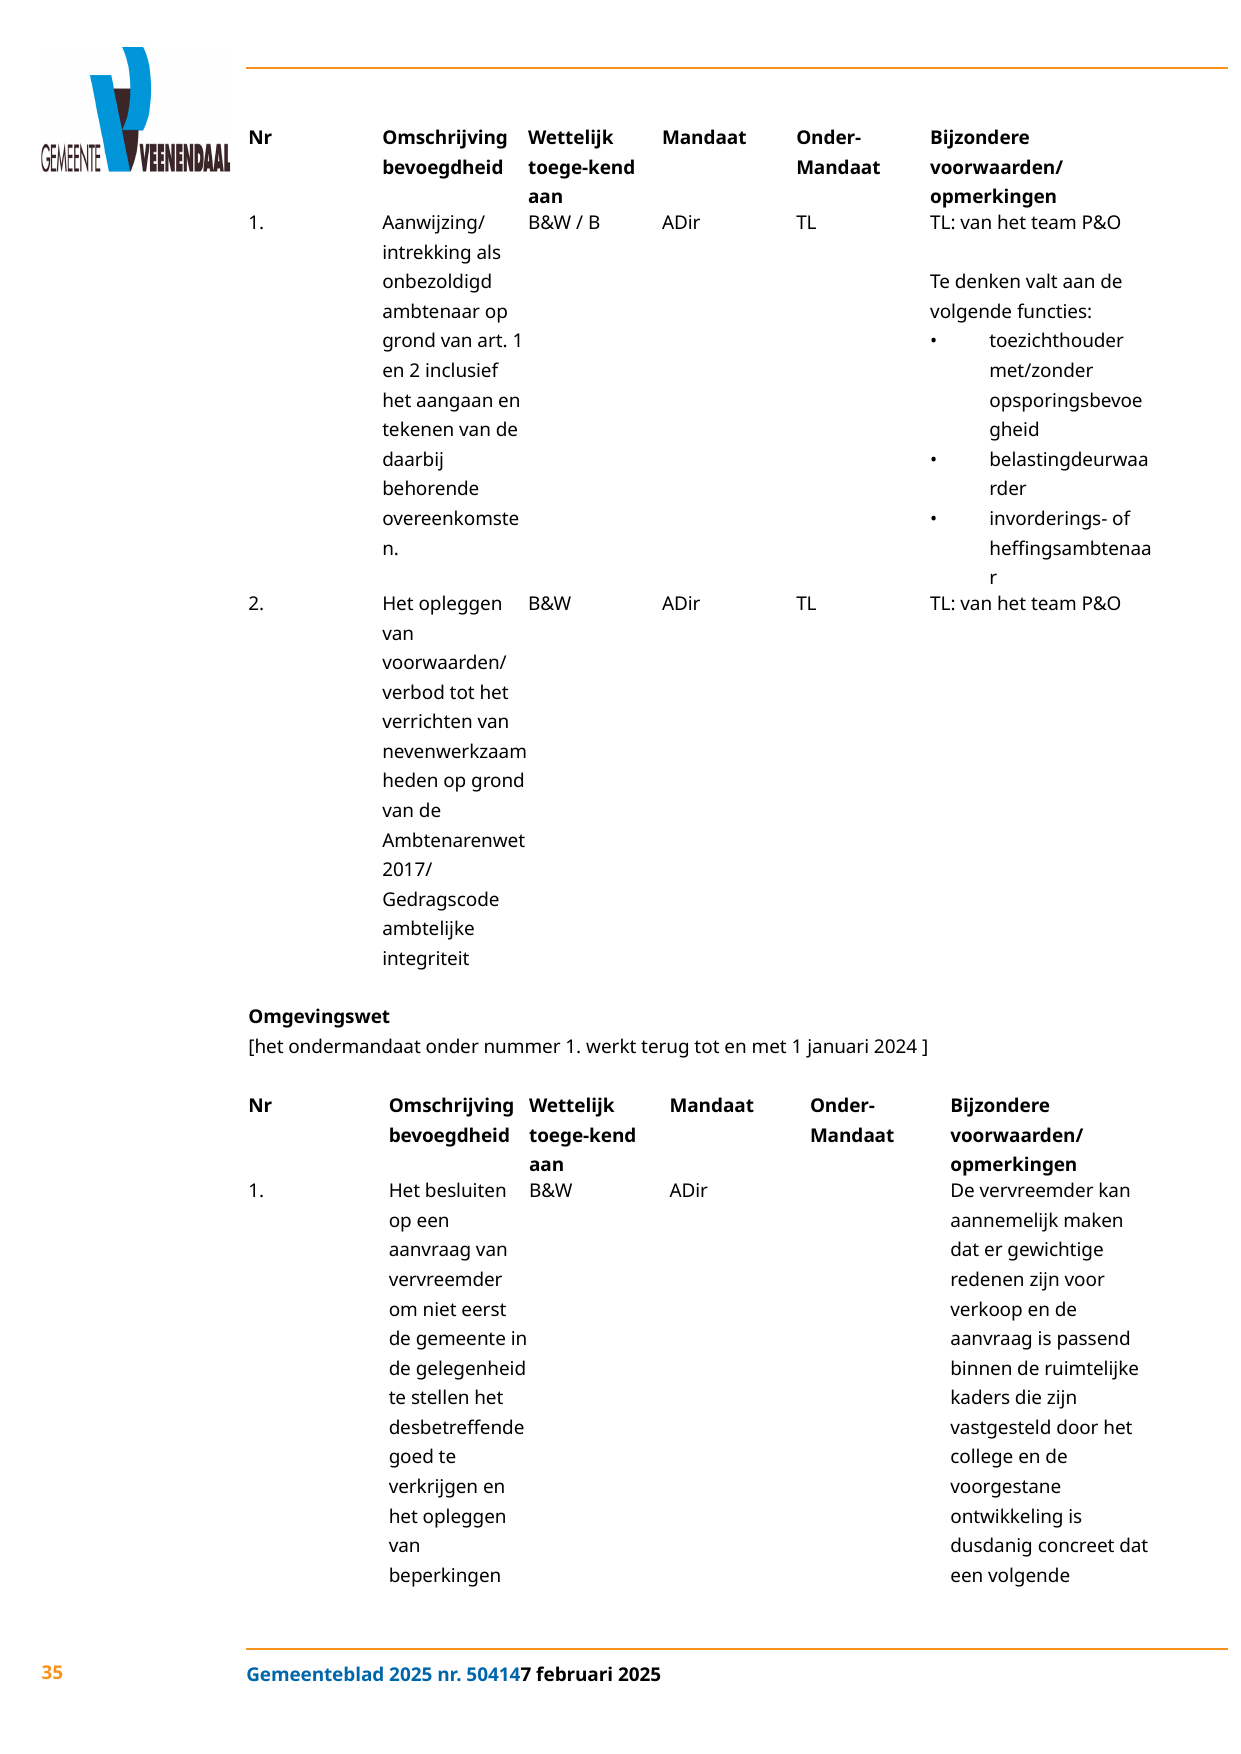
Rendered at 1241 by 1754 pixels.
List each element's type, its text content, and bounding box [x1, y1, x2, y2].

table_header Nr [248, 125, 382, 209]
table_cell TL: van het team P&O [930, 590, 1152, 971]
table_header Onder- Mandaat [810, 1093, 950, 1177]
text Omgevingswet [248, 1004, 1152, 1029]
table_cell De vervreemder kan aannemelijk maken dat er gewichtige redenen zijn voor verkoop en de aanvraag is passend binnen de ruimtelijke kaders die zijn vastgesteld door het college en de voorgestane ontwikkeling is dusdanig concreet dat een volgende [950, 1178, 1152, 1588]
table_header Omschrijving bevoegdheid [389, 1093, 529, 1177]
table_cell Aanwijzing/intrekking als onbezoldigd ambtenaar op grond van art. 1 en 2 inclusief het aangaan en tekenen van de daarbij behorende overeenkomsten. [382, 209, 528, 590]
picture [41, 47, 130, 172]
table_cell TL [796, 209, 930, 590]
table_header Bijzondere voorwaarden/ opmerkingen [950, 1093, 1152, 1177]
table_cell Het besluiten op een aanvraag van vervreemder om niet eerst de gemeente in de gelegenheid te stellen het desbetreffende goed te verkrijgen en het opleggen van beperkingen [389, 1178, 529, 1588]
table_cell ADir [662, 209, 796, 590]
table_header Wettelijk toege-kend aan [529, 1093, 669, 1177]
table_cell B&W / B [528, 209, 662, 590]
table_header Bijzondere voorwaarden/ opmerkingen [930, 125, 1152, 209]
table_cell [810, 1178, 950, 1588]
table_cell 2. [248, 590, 382, 971]
table_cell 1. [248, 1178, 388, 1588]
table_header Mandaat [669, 1093, 810, 1177]
table_cell B&W [528, 590, 662, 971]
table_cell 1. [248, 209, 382, 590]
table_header Onder- Mandaat [796, 125, 930, 209]
text [het ondermandaat onder nummer 1. werkt terug tot en met 1 januari 2024 ] [248, 1033, 1152, 1059]
table_header Omschrijving bevoegdheid [382, 125, 528, 209]
table_cell Het opleggen van voorwaarden/ verbod tot het verrichten van nevenwerkzaamheden op grond van de Ambtenarenwet 2017/ Gedragscode ambtelijke integriteit [382, 590, 528, 971]
table_header Wettelijk toege-kend aan [528, 125, 662, 209]
table_header Mandaat [662, 125, 796, 209]
picture [123, 47, 231, 172]
table_cell TL [796, 590, 930, 971]
table_cell TL: van het team P&O Te denken valt aan de volgende functies: toezichthouder met/zonder opsporingsbevoegheid belastingdeurwaarder invorderings- of heffingsambtenaar [930, 209, 1152, 590]
table_header Nr [248, 1093, 388, 1177]
table_cell ADir [669, 1178, 810, 1588]
table_cell ADir [662, 590, 796, 971]
table_cell B&W [529, 1178, 669, 1588]
